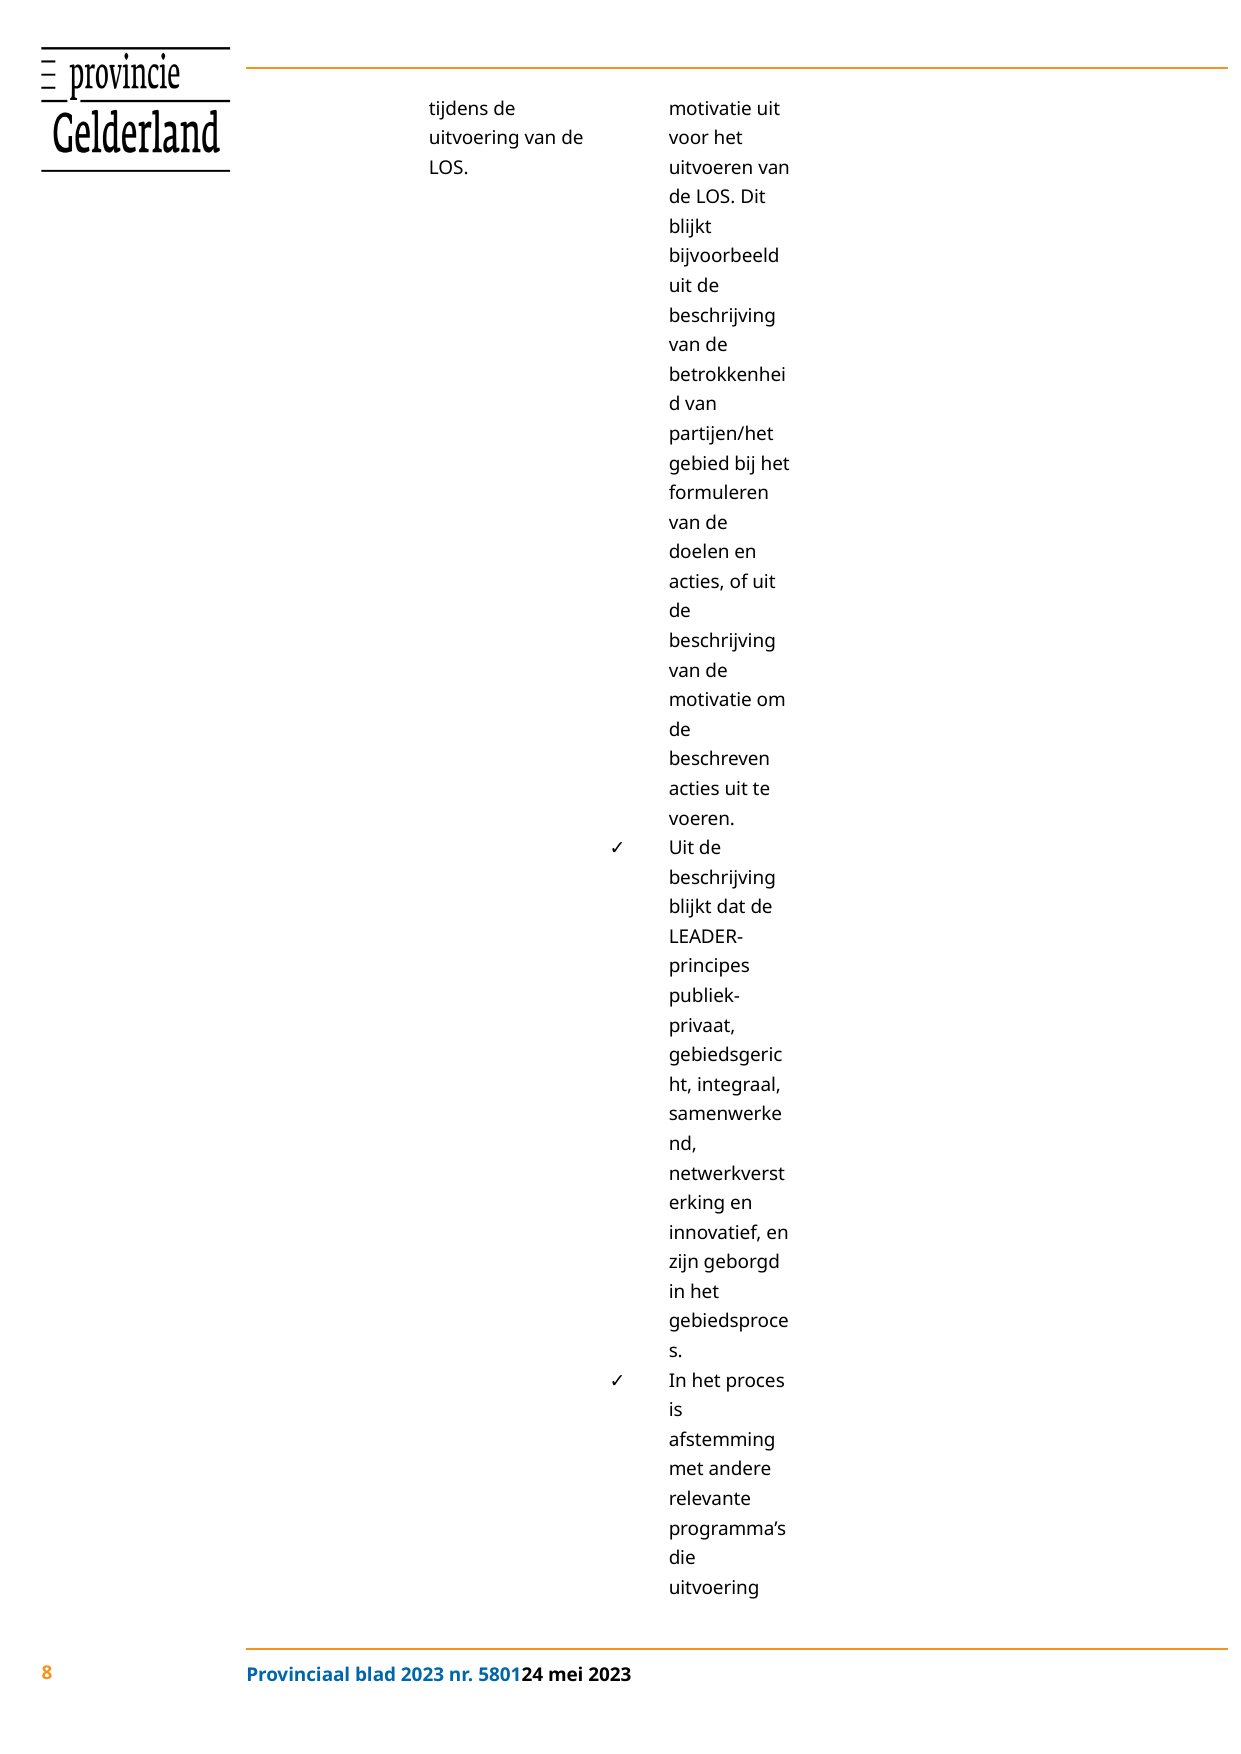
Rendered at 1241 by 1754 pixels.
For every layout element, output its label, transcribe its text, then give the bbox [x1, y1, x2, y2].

picture [41, 47, 231, 172]
table_cell [248, 95, 429, 1600]
table_cell [971, 95, 1152, 1600]
table_cell [790, 95, 971, 1600]
table_cell tijdens de uitvoering van de LOS. [429, 95, 609, 1600]
table_cell motivatie uit voor het uitvoeren van de LOS. Dit blijkt bijvoorbeeld uit de beschrijving van de betrokkenheid van partijen/het gebied bij het formuleren van de doelen en acties, of uit de beschrijving van de motivatie om de beschreven acties uit te voeren. Uit de beschrijving blijkt dat de LEADER-principes publiek-privaat, gebiedsgericht, integraal, samenwerkend, netwerkversterking en innovatief, en zijn geborgd in het gebiedsproces. In het proces is afstemming met andere relevante programma’s die uitvoering [609, 95, 790, 1600]
